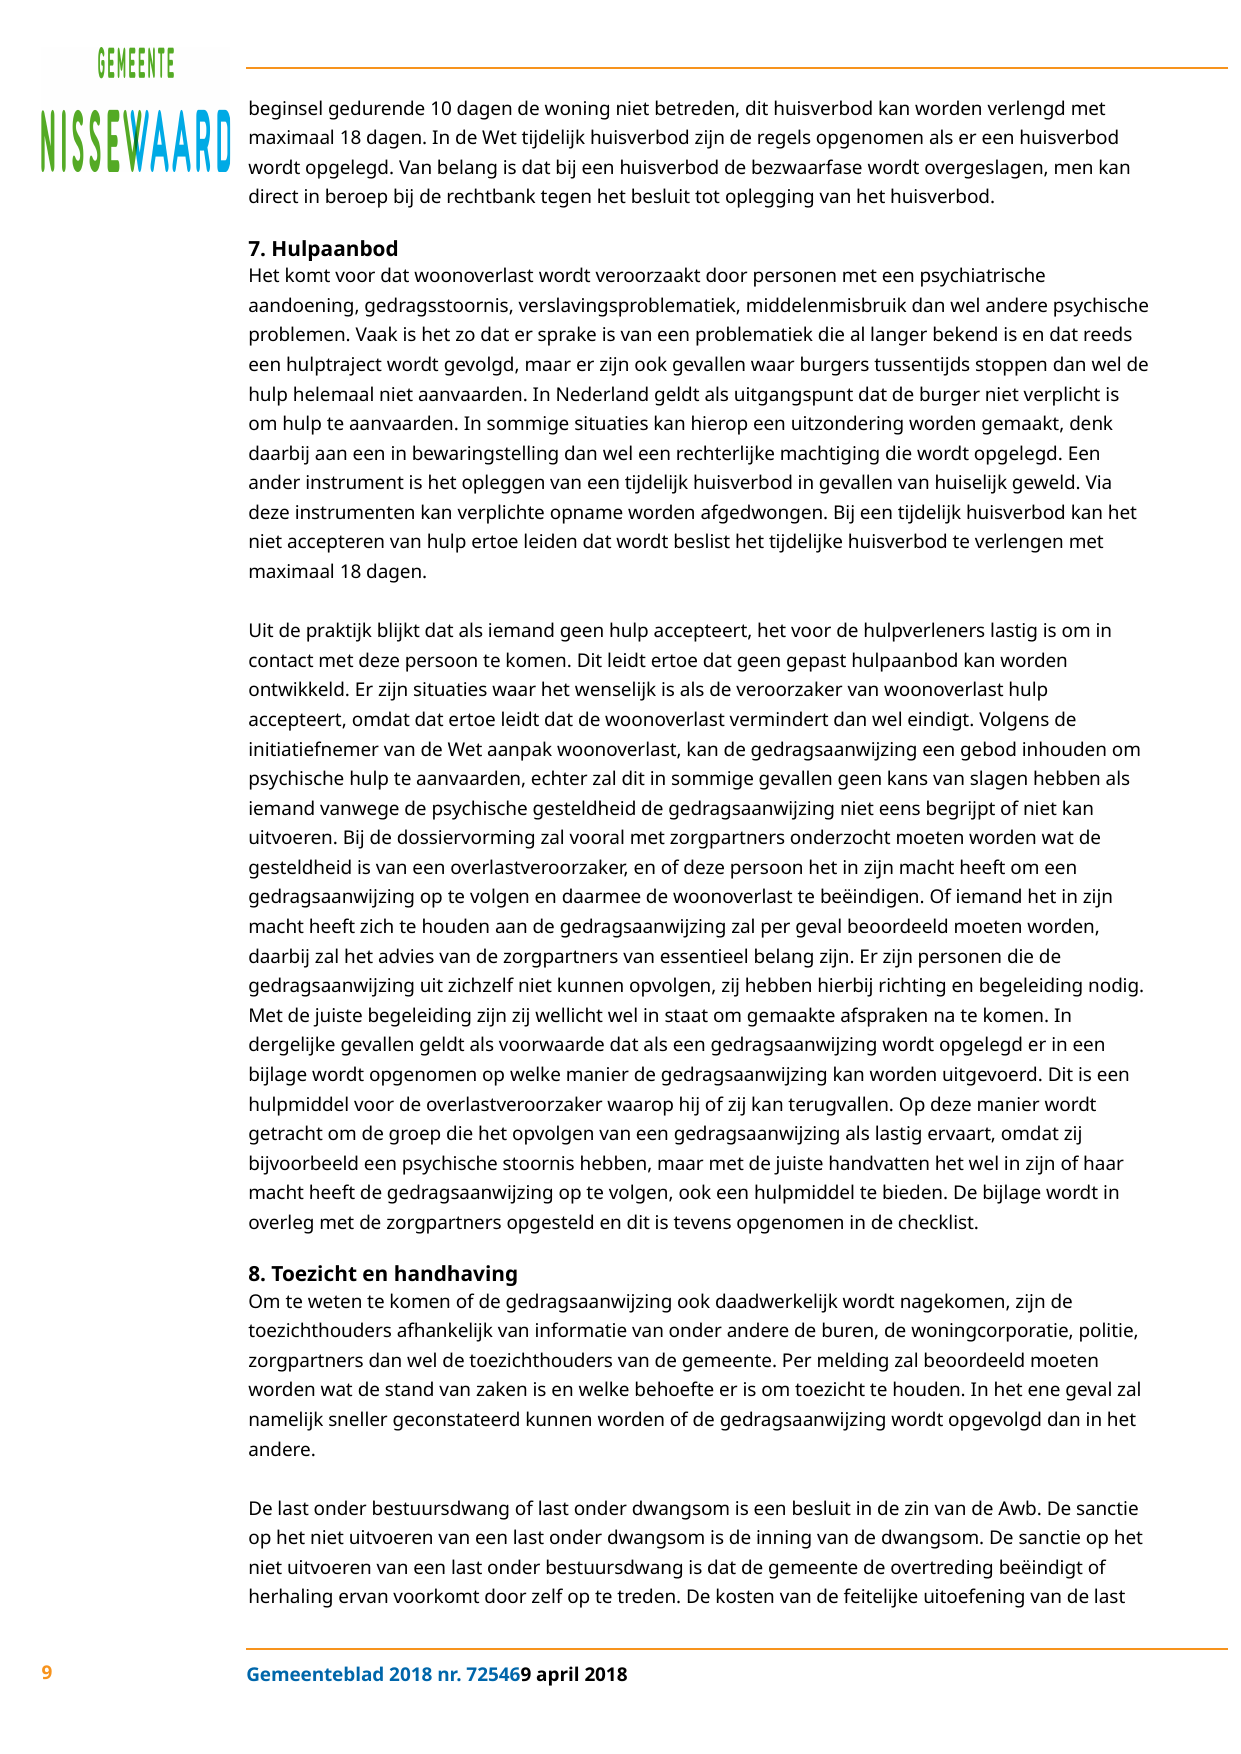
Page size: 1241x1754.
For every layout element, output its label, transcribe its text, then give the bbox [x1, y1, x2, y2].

text De last onder bestuursdwang of last onder dwangsom is een besluit in de zin van de Awb. De sanctie op het niet uitvoeren van een last onder dwangsom is de inning van de dwangsom. De sanctie op het niet uitvoeren van een last onder bestuursdwang is dat de gemeente de overtreding beëindigt of herhaling ervan voorkomt door zelf op te treden. De kosten van de feitelijke uitoefening van de last [248, 1495, 1152, 1609]
picture [41, 47, 231, 172]
picture [201, 122, 206, 138]
picture [176, 157, 187, 172]
picture [154, 157, 165, 172]
text 8. Toezicht en handhaving [248, 1259, 1152, 1288]
text Het komt voor dat woonoverlast wordt veroorzaakt door personen met een psychiatrische aandoening, gedragsstoornis, verslavingsproblematiek, middelenmisbruik dan wel andere psychische problemen. Vaak is het zo dat er sprake is van een problematiek die al langer bekend is en dat reeds een hulptraject wordt gevolgd, maar er zijn ook gevallen waar burgers tussentijds stoppen dan wel de hulp helemaal niet aanvaarden. In Nederland geldt als uitgangspunt dat de burger niet verplicht is om hulp te aanvaarden. In sommige situaties kan hierop een uitzondering worden gemaakt, denk daarbij aan een in bewaringstelling dan wel een rechterlijke machtiging die wordt opgelegd. Een ander instrument is het opleggen van een tijdelijk huisverbod in gevallen van huiselijk geweld. Via deze instrumenten kan verplichte opname worden afgedwongen. Bij een tijdelijk huisverbod kan het niet accepteren van hulp ertoe leiden dat wordt beslist het tijdelijke huisverbod te verlengen met maximaal 18 dagen. [248, 262, 1152, 584]
picture [200, 151, 206, 172]
text Om te weten te komen of de gedragsaanwijzing ook daadwerkelijk wordt nagekomen, zijn de toezichthouders afhankelijk van informatie van onder andere de buren, de woningcorporatie, politie, zorgpartners dan wel de toezichthouders van de gemeente. Per melding zal beoordeeld moeten worden wat de stand van zaken is en welke behoefte er is om toezicht te houden. In het ene geval zal namelijk sneller geconstateerd kunnen worden of de gedragsaanwijzing wordt opgevolgd dan in het andere. [248, 1288, 1152, 1462]
text 7. Hulpaanbod [248, 234, 1152, 262]
picture [222, 122, 227, 160]
text Uit de praktijk blijkt dat als iemand geen hulp accepteert, het voor de hulpverleners lastig is om in contact met deze persoon te komen. Dit leidt ertoe dat geen gepast hulpaanbod kan worden ontwikkeld. Er zijn situaties waar het wenselijk is als de veroorzaker van woonoverlast hulp accepteert, omdat dat ertoe leidt dat de woonoverlast vermindert dan wel eindigt. Volgens de initiatiefnemer van de Wet aanpak woonoverlast, kan de gedragsaanwijzing een gebod inhouden om psychische hulp te aanvaarden, echter zal dit in sommige gevallen geen kans van slagen hebben als iemand vanwege de psychische gesteldheid de gedragsaanwijzing niet eens begrijpt of niet kan uitvoeren. Bij de dossiervorming zal vooral met zorgpartners onderzocht moeten worden wat de gesteldheid is van een overlastveroorzaker, en of deze persoon het in zijn macht heeft om een gedragsaanwijzing op te volgen en daarmee de woonoverlast te beëindigen. Of iemand het in zijn macht heeft zich te houden aan de gedragsaanwijzing zal per geval beoordeeld moeten worden, daarbij zal het advies van de zorgpartners van essentieel belang zijn. Er zijn personen die de gedragsaanwijzing uit zichzelf niet kunnen opvolgen, zij hebben hierbij richting en begeleiding nodig. Met de juiste begeleiding zijn zij wellicht wel in staat om gemaakte afspraken na te komen. In dergelijke gevallen geldt als voorwaarde dat als een gedragsaanwijzing wordt opgelegd er in een bijlage wordt opgenomen op welke manier de gedragsaanwijzing kan worden uitgevoerd. Dit is een hulpmiddel voor de overlastveroorzaker waarop hij of zij kan terugvallen. Op deze manier wordt getracht om de groep die het opvolgen van een gedragsaanwijzing als lastig ervaart, omdat zij bijvoorbeeld een psychische stoornis hebben, maar met de juiste handvatten het wel in zijn of haar macht heeft de gedragsaanwijzing op te volgen, ook een hulpmiddel te bieden. De bijlage wordt in overleg met de zorgpartners opgesteld en dit is tevens opgenomen in de checklist. [248, 617, 1152, 1235]
text beginsel gedurende 10 dagen de woning niet betreden, dit huisverbod kan worden verlengd met maximaal 18 dagen. In de Wet tijdelijk huisverbod zijn de regels opgenomen als er een huisverbod wordt opgelegd. Van belang is dat bij een huisverbod de bezwaarfase wordt overgeslagen, men kan direct in beroep bij de rechtbank tegen het besluit tot oplegging van het huisverbod. [248, 95, 1152, 209]
